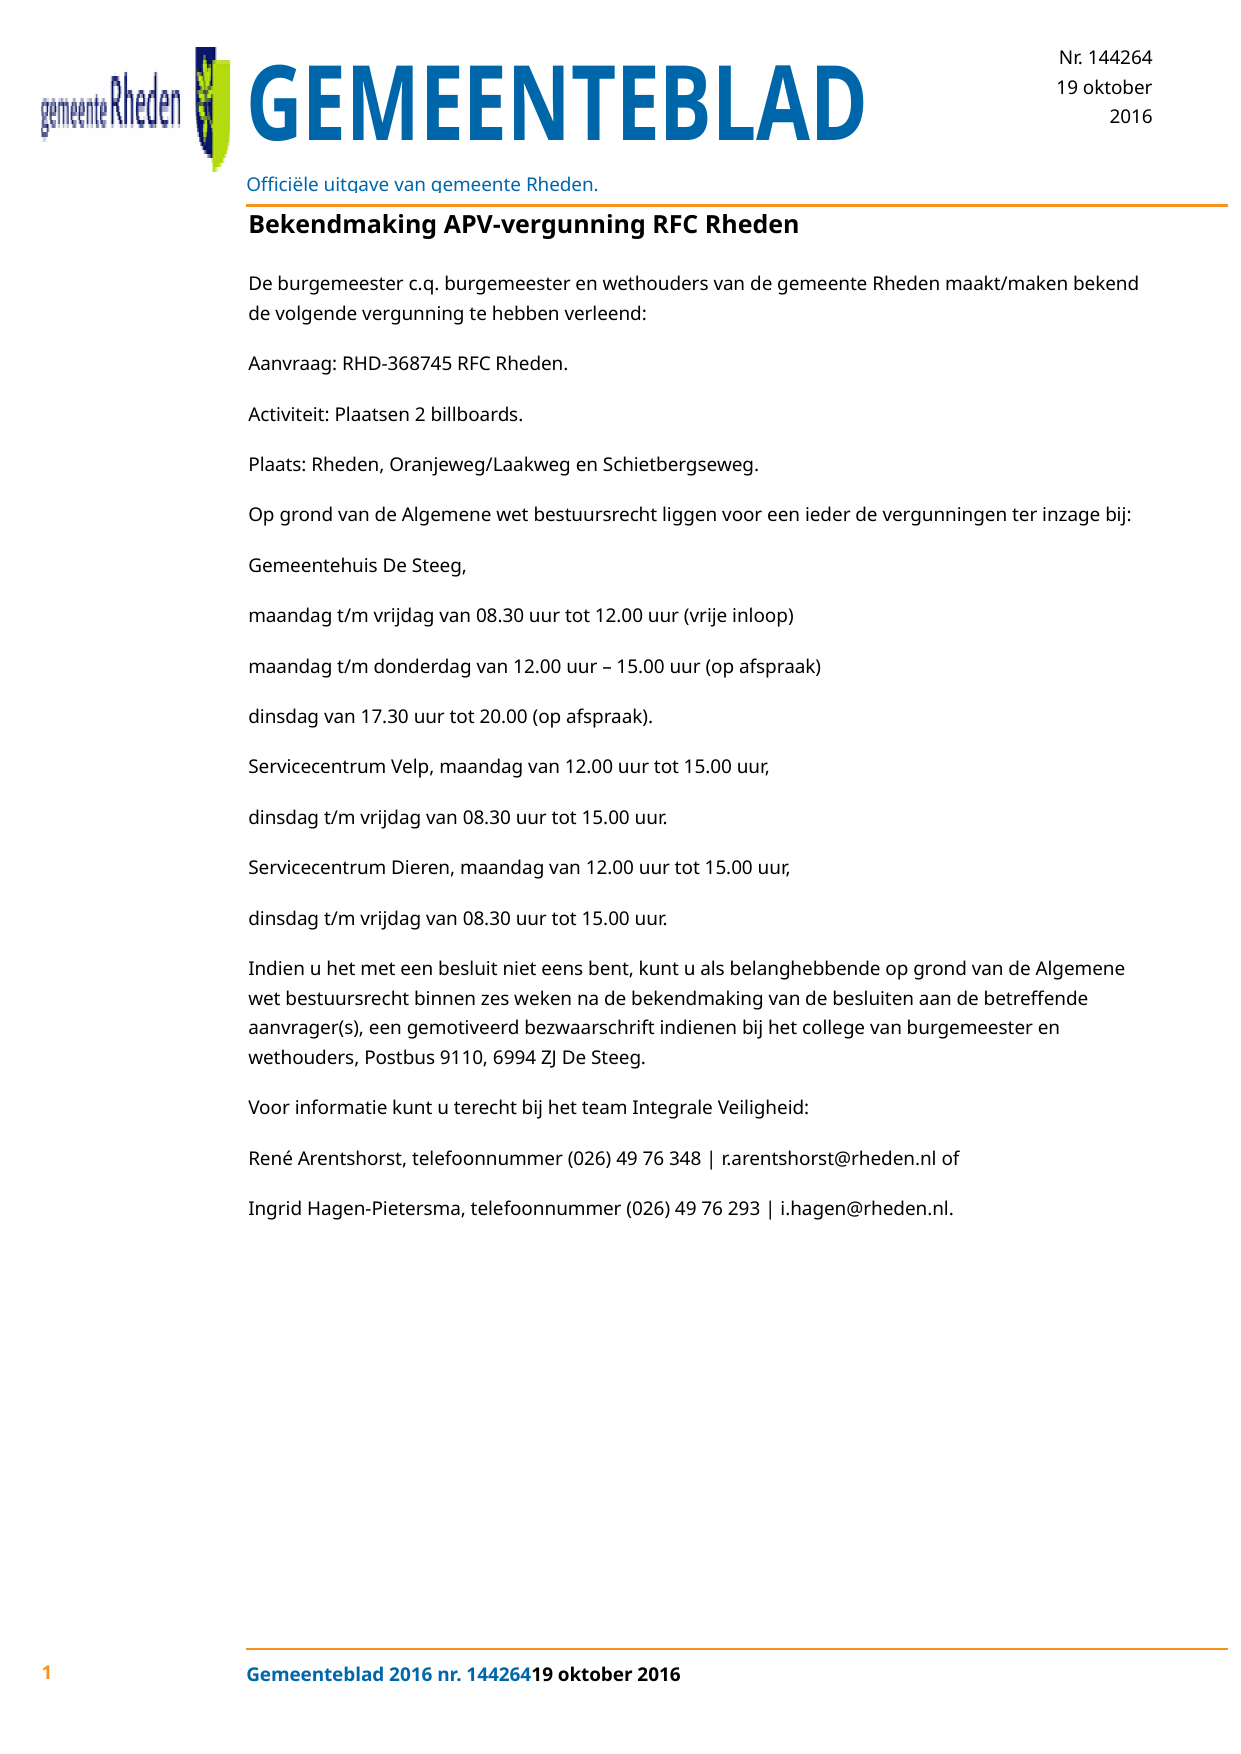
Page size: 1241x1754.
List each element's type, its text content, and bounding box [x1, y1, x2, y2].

picture [41, 47, 231, 172]
text maandag t/m vrijdag van 08.30 uur tot 12.00 uur (vrije inloop) [248, 602, 1152, 628]
text dinsdag van 17.30 uur tot 20.00 (op afspraak). [248, 703, 1152, 729]
text Op grond van de Algemene wet bestuursrecht liggen voor een ieder de vergunningen ter inzage bij: [248, 502, 1152, 527]
text De burgemeester c.q. burgemeester en wethouders van de gemeente Rheden maakt/maken bekend de volgende vergunning te hebben verleend: [248, 270, 1152, 326]
text dinsdag t/m vrijdag van 08.30 uur tot 15.00 uur. [248, 905, 1152, 931]
text Servicecentrum Velp, maandag van 12.00 uur tot 15.00 uur, [248, 754, 1152, 779]
text Gemeentehuis De Steeg, [248, 552, 1152, 578]
text René Arentshorst, telefoonnummer (026) 49 76 348 | r.arentshorst@rheden.nl of [248, 1145, 1152, 1171]
text dinsdag t/m vrijdag van 08.30 uur tot 15.00 uur. [248, 804, 1152, 830]
text Servicecentrum Dieren, maandag van 12.00 uur tot 15.00 uur, [248, 854, 1152, 880]
text Plaats: Rheden, Oranjeweg/Laakweg en Schietbergseweg. [248, 451, 1152, 477]
text Bekendmaking APV-vergunning RFC Rheden [248, 207, 1152, 241]
text Voor informatie kunt u terecht bij het team Integrale Veiligheid: [248, 1094, 1152, 1120]
text Aanvraag: RHD-368745 RFC Rheden. [248, 350, 1152, 376]
text Ingrid Hagen-Pietersma, telefoonnummer (026) 49 76 293 | i.hagen@rheden.nl. [248, 1195, 1152, 1221]
text Activiteit: Plaatsen 2 billboards. [248, 401, 1152, 426]
text maandag t/m donderdag van 12.00 uur – 15.00 uur (op afspraak) [248, 653, 1152, 678]
text Indien u het met een besluit niet eens bent, kunt u als belanghebbende op grond van de Algemene wet bestuursrecht binnen zes weken na de bekendmaking van de besluiten aan de betreffende aanvrager(s), een gemotiveerd bezwaarschrift indienen bij het college van burgemeester en wethouders, Postbus 9110, 6994 ZJ De Steeg. [248, 955, 1152, 1070]
